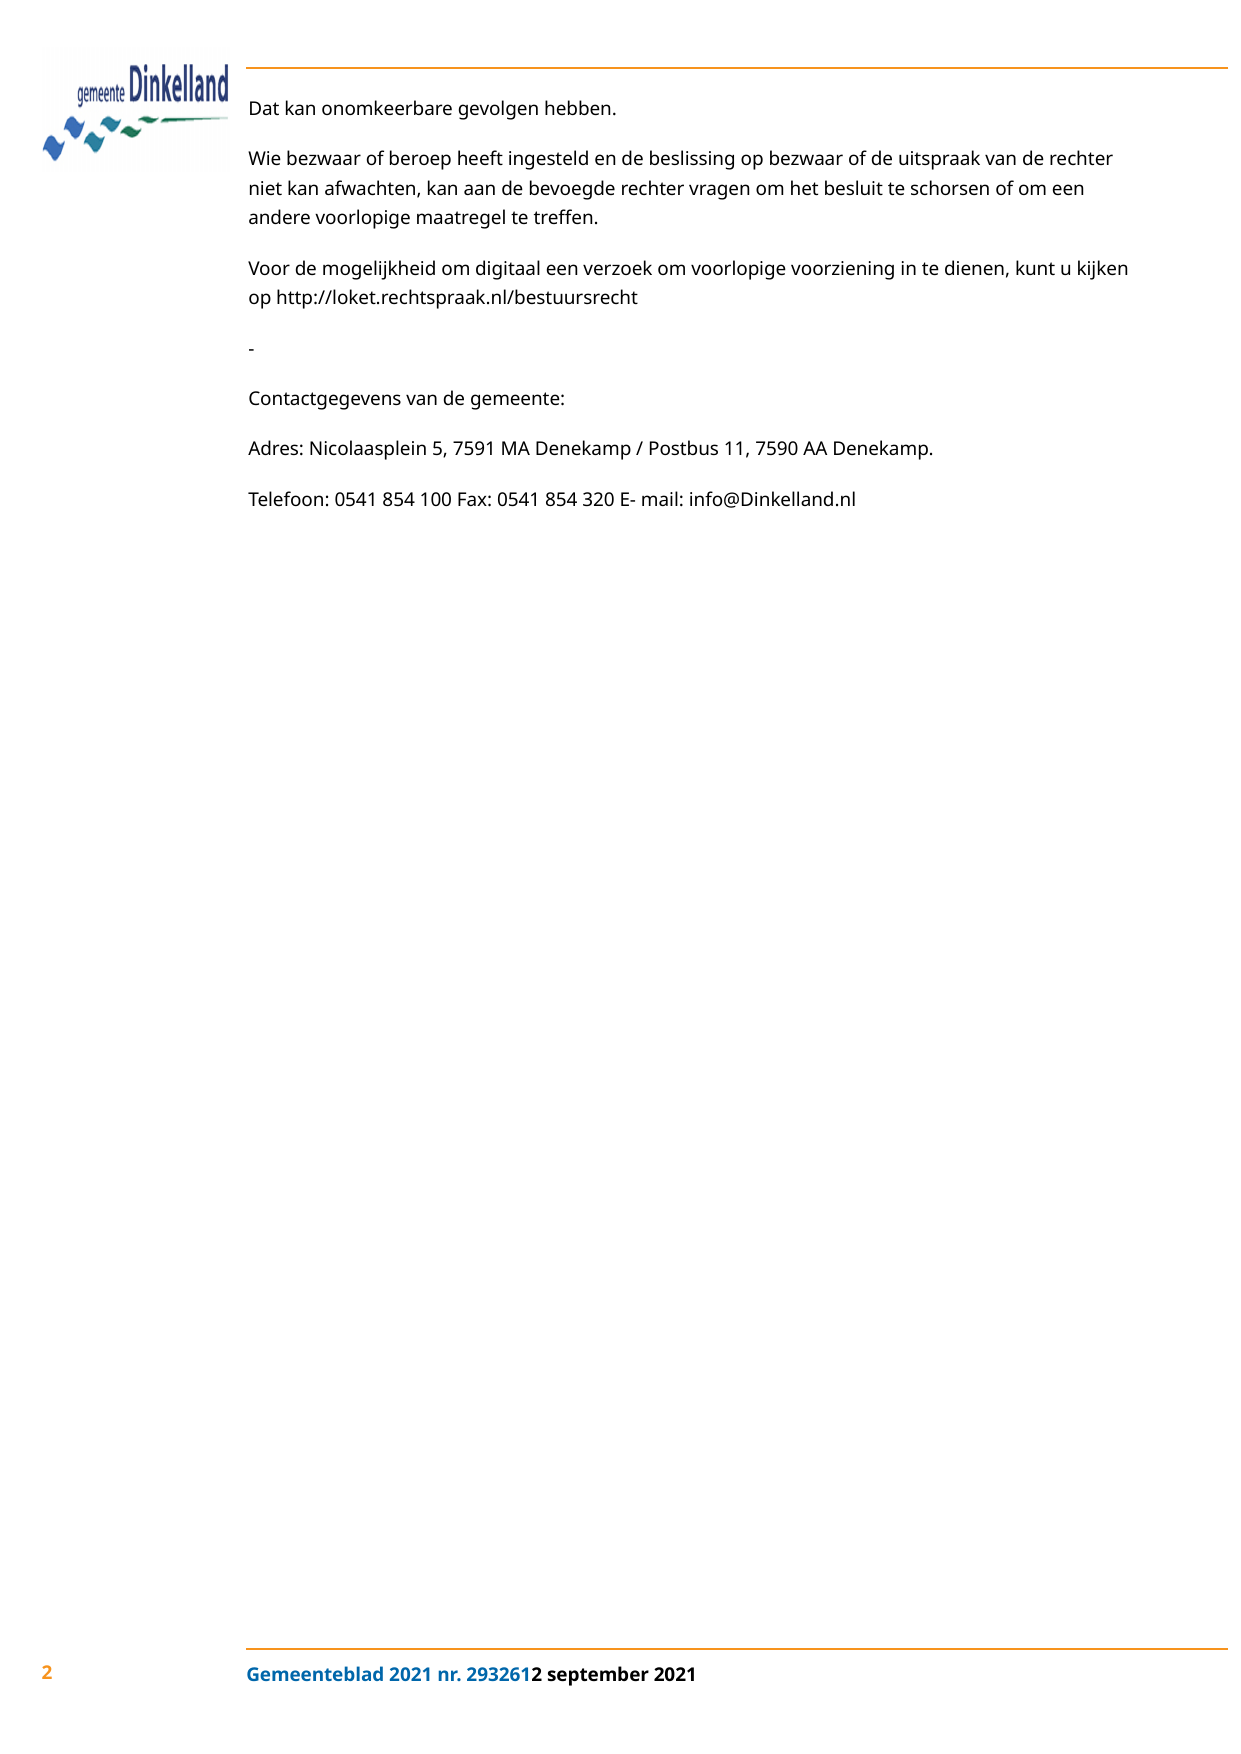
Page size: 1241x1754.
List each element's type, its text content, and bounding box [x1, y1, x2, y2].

text - [248, 335, 1152, 361]
text Telefoon: 0541 854 100 Fax: 0541 854 320 E- mail: info@Dinkelland.nl [248, 486, 1152, 512]
picture [41, 47, 231, 172]
text Voor de mogelijkheid om digitaal een verzoek om voorlopige voorziening in te dienen, kunt u kijken op http://loket.rechtspraak.nl/bestuursrecht [248, 255, 1152, 310]
text Wie bezwaar of beroep heeft ingesteld en de beslissing op bezwaar of de uitspraak van de rechter niet kan afwachten, kan aan de bevoegde rechter vragen om het besluit te schorsen of om een andere voorlopige maatregel te treffen. [248, 145, 1152, 230]
text Adres: Nicolaasplein 5, 7591 MA Denekamp / Postbus 11, 7590 AA Denekamp. [248, 436, 1152, 461]
text Dat kan onomkeerbare gevolgen hebben. [248, 95, 1152, 121]
text Contactgegevens van de gemeente: [248, 385, 1152, 411]
